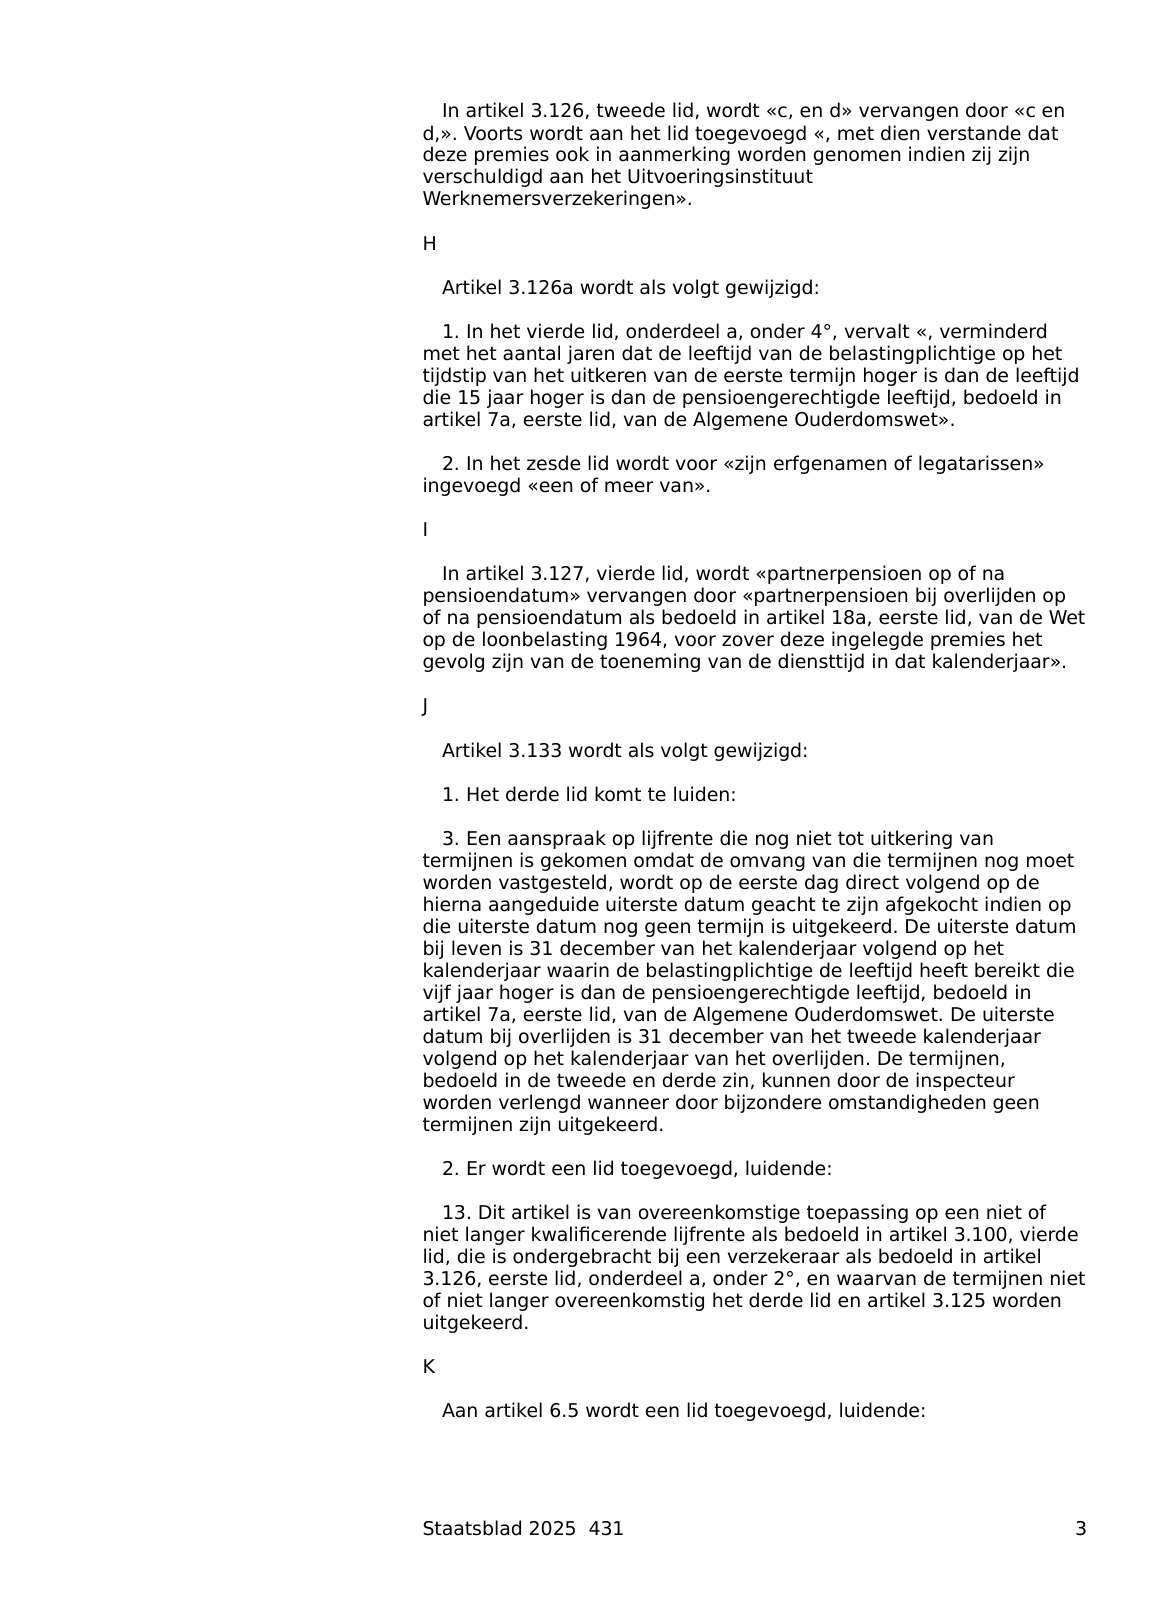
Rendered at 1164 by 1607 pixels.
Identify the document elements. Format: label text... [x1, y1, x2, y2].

text H [422, 232, 1087, 254]
text 1. In het vierde lid, onderdeel a, onder 4°, vervalt «, verminderd met het aantal jaren dat de leeftijd van de belastingplichtige op het tijdstip van het uitkeren van de eerste termijn hoger is dan de leeftijd die 15 jaar hoger is dan de pensioengerechtigde leeftijd, bedoeld in artikel 7a, eerste lid, van de Algemene Ouderdomswet». [422, 321, 1087, 431]
text Artikel 3.133 wordt als volgt gewijzigd: [422, 739, 1087, 761]
text I [422, 519, 1087, 541]
text K [422, 1356, 1087, 1378]
text 2. Er wordt een lid toegevoegd, luidende: [422, 1158, 1087, 1180]
text 3. Een aanspraak op lijfrente die nog niet tot uitkering van termijnen is gekomen omdat de omvang van die termijnen nog moet worden vastgesteld, wordt op de eerste dag direct volgend op de hierna aangeduide uiterste datum geacht te zijn afgekocht indien op die uiterste datum nog geen termijn is uitgekeerd. De uiterste datum bij leven is 31 december van het kalenderjaar volgend op het kalenderjaar waarin de belastingplichtige de leeftijd heeft bereikt die vijf jaar hoger is dan de pensioengerechtigde leeftijd, bedoeld in artikel 7a, eerste lid, van de Algemene Ouderdomswet. De uiterste datum bij overlijden is 31 december van het tweede kalenderjaar volgend op het kalenderjaar van het overlijden. De termijnen, bedoeld in de tweede en derde zin, kunnen door de inspecteur worden verlengd wanneer door bijzondere omstandigheden geen termijnen zijn uitgekeerd. [422, 828, 1087, 1136]
text 2. In het zesde lid wordt voor «zijn erfgenamen of legatarissen» ingevoegd «een of meer van». [422, 453, 1087, 497]
text 13. Dit artikel is van overeenkomstige toepassing op een niet of niet langer kwalificerende lijfrente als bedoeld in artikel 3.100, vierde lid, die is ondergebracht bij een verzekeraar als bedoeld in artikel 3.126, eerste lid, onderdeel a, onder 2°, en waarvan de termijnen niet of niet langer overeenkomstig het derde lid en artikel 3.125 worden uitgekeerd. [422, 1202, 1087, 1334]
text 1. Het derde lid komt te luiden: [422, 784, 1087, 806]
text Aan artikel 6.5 wordt een lid toegevoegd, luidende: [422, 1400, 1087, 1422]
text Artikel 3.126a wordt als volgt gewijzigd: [422, 277, 1087, 299]
text In artikel 3.127, vierde lid, wordt «partnerpensioen op of na pensioendatum» vervangen door «partnerpensioen bij overlijden op of na pensioendatum als bedoeld in artikel 18a, eerste lid, van de Wet op de loonbelasting 1964, voor zover deze ingelegde premies het gevolg zijn van de toeneming van de diensttijd in dat kalenderjaar». [422, 563, 1087, 673]
text In artikel 3.126, tweede lid, wordt «c, en d» vervangen door «c en d,». Voorts wordt aan het lid toegevoegd «, met dien verstande dat deze premies ook in aanmerking worden genomen indien zij zijn verschuldigd aan het Uitvoeringsinstituut Werknemersverzekeringen». [422, 100, 1087, 210]
text J [422, 695, 1087, 717]
